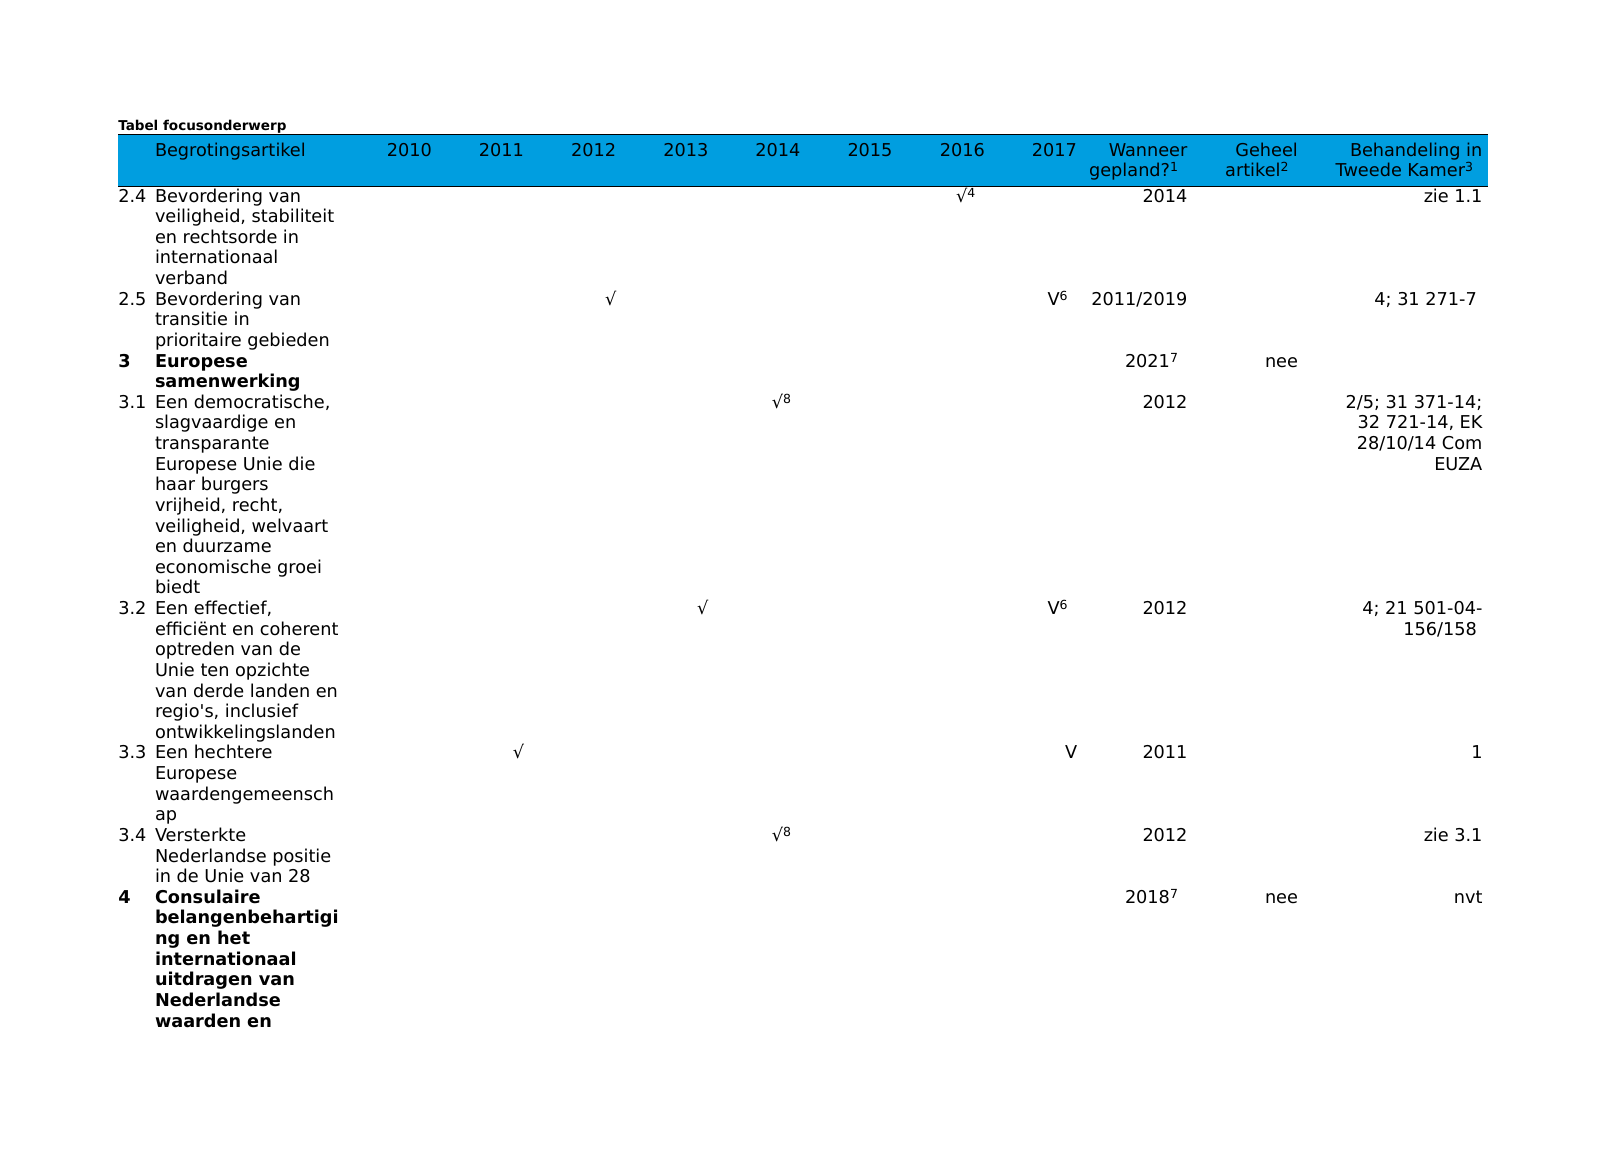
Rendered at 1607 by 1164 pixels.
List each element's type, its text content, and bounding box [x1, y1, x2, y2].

table_cell 2011 [438, 135, 530, 186]
table_cell [530, 351, 622, 392]
table_cell [898, 598, 990, 742]
table_cell 3.3 [118, 743, 149, 825]
table_cell 2011 [1083, 743, 1193, 825]
table_cell [1304, 351, 1488, 392]
table_cell 20187 [1083, 887, 1193, 1031]
table_cell 2012 [1083, 825, 1193, 887]
table_cell [345, 743, 437, 825]
table_cell [345, 392, 437, 598]
table_cell [806, 351, 898, 392]
table_cell √8 [714, 825, 806, 887]
table_cell 1 [1304, 743, 1488, 825]
table_cell √4 [898, 187, 990, 289]
table_cell [438, 598, 530, 742]
table_cell [438, 289, 530, 351]
table_cell [118, 135, 149, 186]
table_cell [714, 598, 806, 742]
table_cell Bevordering van transitie in prioritaire gebieden [149, 289, 345, 351]
table_cell 2017 [990, 135, 1083, 186]
table_cell [530, 887, 622, 1031]
table_cell [990, 887, 1083, 1031]
table_cell 2/5; 31 371-14; 32 721-14, EK 28/10/14 Com EUZA [1304, 392, 1488, 598]
table_cell zie 1.1 [1304, 187, 1488, 289]
table_cell [990, 351, 1083, 392]
table_cell √8 [714, 392, 806, 598]
table_cell [714, 351, 806, 392]
table_cell [530, 825, 622, 887]
table_cell [898, 743, 990, 825]
table_cell [622, 351, 714, 392]
table_cell [530, 187, 622, 289]
table_cell 20217 [1083, 351, 1193, 392]
table_cell Europese samenwerking [149, 351, 345, 392]
table_cell [622, 743, 714, 825]
table_cell [1193, 187, 1304, 289]
table_cell 4; 21 501-04-156/158 [1304, 598, 1488, 742]
table_cell [1193, 743, 1304, 825]
table_cell nvt [1304, 887, 1488, 1031]
table_cell [898, 825, 990, 887]
table_cell 2011/2019 [1083, 289, 1193, 351]
table_cell zie 3.1 [1304, 825, 1488, 887]
table_cell Een hechtere Europese waardengemeenschap [149, 743, 345, 825]
table_cell Begrotingsartikel [149, 135, 345, 186]
table_cell [345, 351, 437, 392]
table_cell [898, 289, 990, 351]
table_cell [622, 187, 714, 289]
table_cell √ [530, 289, 622, 351]
table_cell 2015 [806, 135, 898, 186]
table_cell 2012 [1083, 598, 1193, 742]
table_cell 2.4 [118, 187, 149, 289]
table_cell [806, 598, 898, 742]
table_cell 2014 [714, 135, 806, 186]
table_cell [1193, 392, 1304, 598]
table_cell [345, 187, 437, 289]
table_cell 3 [118, 351, 149, 392]
table_cell [530, 392, 622, 598]
table_cell 2013 [622, 135, 714, 186]
table_cell Consulaire belangenbehartiging en het internationaal uitdragen van Nederlandse waarden en [149, 887, 345, 1031]
table_cell Geheel artikel2 [1193, 135, 1304, 186]
table_cell [1193, 825, 1304, 887]
table_cell [806, 887, 898, 1031]
table_cell [438, 887, 530, 1031]
table_cell [345, 289, 437, 351]
table_cell [806, 825, 898, 887]
table_cell [714, 289, 806, 351]
table_cell 3.2 [118, 598, 149, 742]
table_cell 2014 [1083, 187, 1193, 289]
table_cell 2010 [345, 135, 437, 186]
table_cell [1193, 289, 1304, 351]
table_cell [345, 598, 437, 742]
table_cell [622, 887, 714, 1031]
table_cell [714, 887, 806, 1031]
table_cell [622, 392, 714, 598]
table_cell [806, 743, 898, 825]
table_cell V6 [990, 289, 1083, 351]
table_cell Een effectief, efficiënt en coherent optreden van de Unie ten opzichte van derde landen en regio's, inclusief ontwikkelingslanden [149, 598, 345, 742]
table_cell [990, 187, 1083, 289]
table_cell [530, 743, 622, 825]
table_cell [898, 351, 990, 392]
table_cell 3.1 [118, 392, 149, 598]
table_cell 2012 [1083, 392, 1193, 598]
table_cell Behandeling in Tweede Kamer3 [1304, 135, 1488, 186]
table_cell 4 [118, 887, 149, 1031]
table_cell Wanneer gepland?1 [1083, 135, 1193, 186]
table_cell [990, 825, 1083, 887]
table_cell [806, 392, 898, 598]
table_cell [438, 825, 530, 887]
table_cell [530, 598, 622, 742]
table_cell [714, 743, 806, 825]
table_cell [345, 825, 437, 887]
table_cell nee [1193, 351, 1304, 392]
table_cell 4; 31 271-7 [1304, 289, 1488, 351]
table_cell V6 [990, 598, 1083, 742]
table_cell [806, 187, 898, 289]
table_cell 2012 [530, 135, 622, 186]
table_cell [898, 392, 990, 598]
table_cell Een democratische, slagvaardige en transparante Europese Unie die haar burgers vrijheid, recht, veiligheid, welvaart en duurzame economische groei biedt [149, 392, 345, 598]
table_header Tabel focusonderwerp [118, 118, 1488, 134]
table_cell Versterkte Nederlandse positie in de Unie van 28 [149, 825, 345, 887]
table_cell 2016 [898, 135, 990, 186]
table_cell [806, 289, 898, 351]
table_cell √ [622, 598, 714, 742]
table_cell √ [438, 743, 530, 825]
table_cell 2.5 [118, 289, 149, 351]
table_cell [345, 887, 437, 1031]
table_cell [438, 351, 530, 392]
table_cell 3.4 [118, 825, 149, 887]
table_cell V [990, 743, 1083, 825]
table_cell [990, 392, 1083, 598]
table_cell [714, 187, 806, 289]
table_cell [1193, 598, 1304, 742]
table_cell [438, 187, 530, 289]
table_cell nee [1193, 887, 1304, 1031]
table_cell [898, 887, 990, 1031]
table_cell [622, 825, 714, 887]
table_cell [622, 289, 714, 351]
table_cell [438, 392, 530, 598]
table_cell Bevordering van veiligheid, stabiliteit en rechtsorde in internationaal verband [149, 187, 345, 289]
